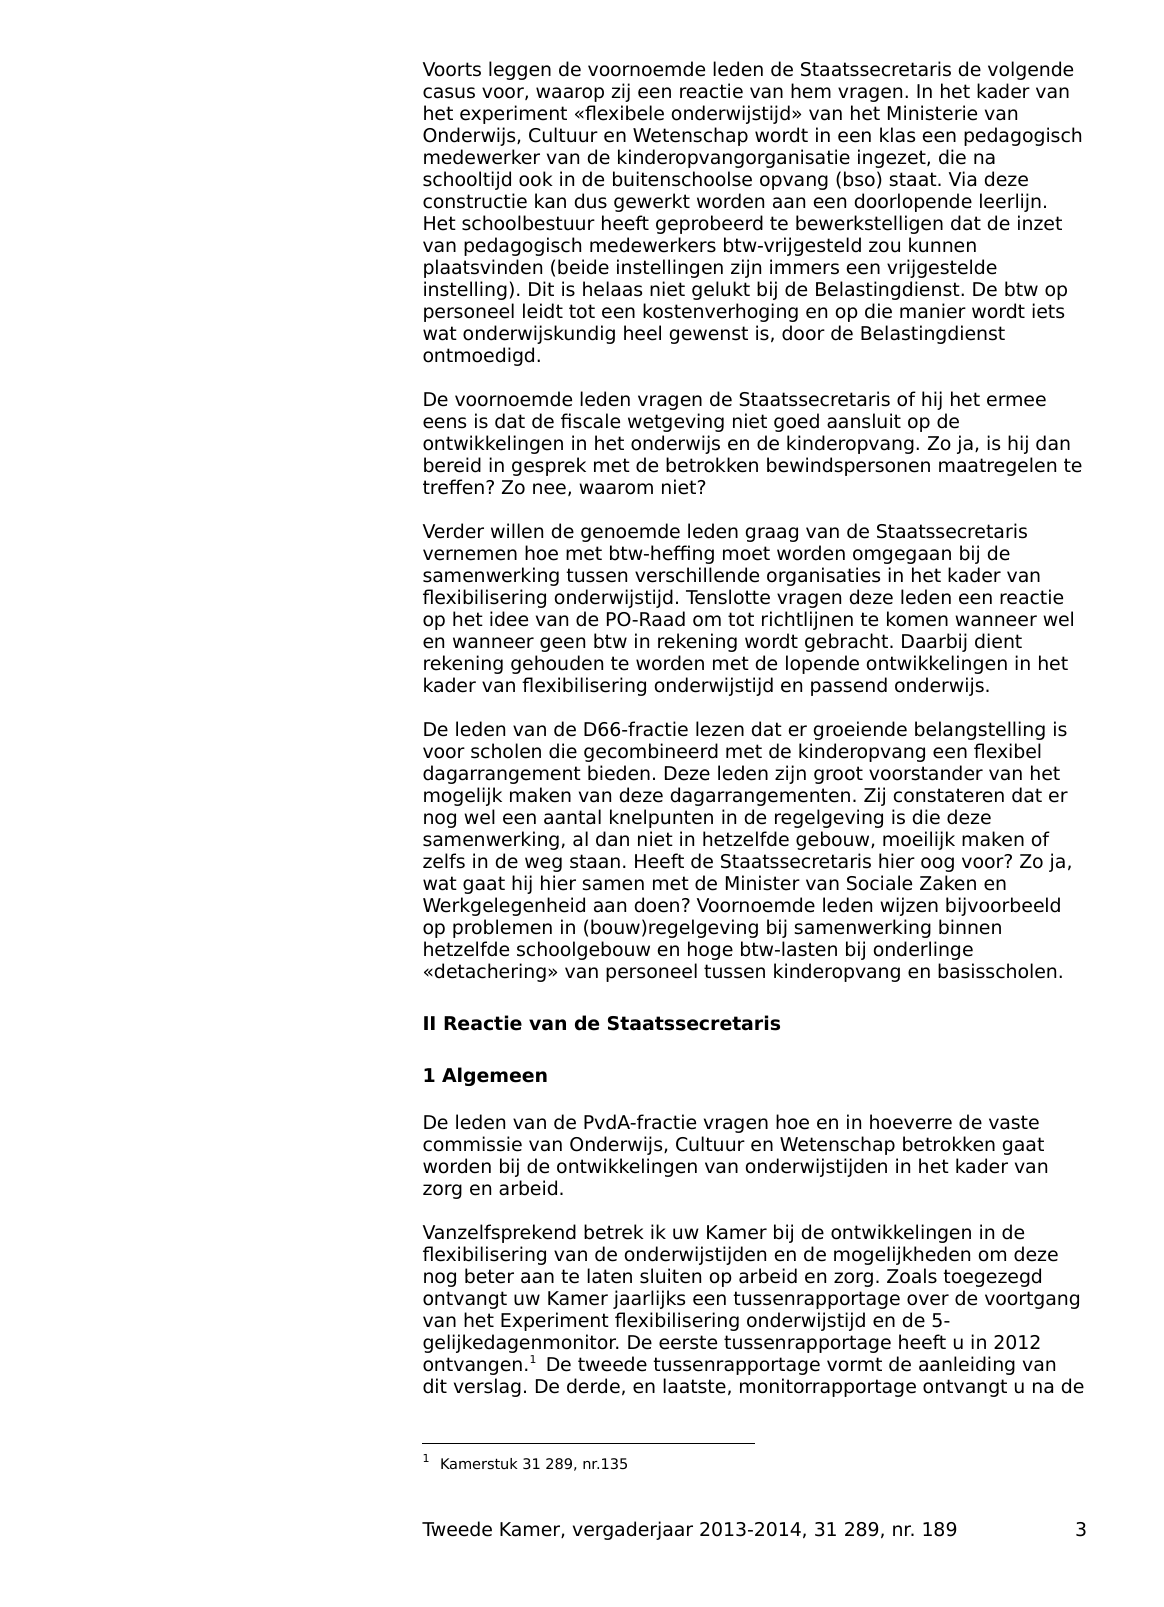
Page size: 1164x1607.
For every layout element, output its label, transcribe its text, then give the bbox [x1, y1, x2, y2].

text De leden van de D66-fractie lezen dat er groeiende belangstelling is voor scholen die gecombineerd met de kinderopvang een flexibel dagarrangement bieden. Deze leden zijn groot voorstander van het mogelijk maken van deze dagarrangementen. Zij constateren dat er nog wel een aantal knelpunten in de regelgeving is die deze samenwerking, al dan niet in hetzelfde gebouw, moeilijk maken of zelfs in de weg staan. Heeft de Staatssecretaris hier oog voor? Zo ja, wat gaat hij hier samen met de Minister van Sociale Zaken en Werkgelegenheid aan doen? Voornoemde leden wijzen bijvoorbeeld op problemen in (bouw)regelgeving bij samenwerking binnen hetzelfde schoolgebouw en hoge btw-lasten bij onderlinge «detachering» van personeel tussen kinderopvang en basisscholen. [422, 719, 1087, 983]
text De leden van de PvdA-fractie vragen hoe en in hoeverre de vaste commissie van Onderwijs, Cultuur en Wetenschap betrokken gaat worden bij de ontwikkelingen van onderwijstijden in het kader van zorg en arbeid. [422, 1112, 1087, 1200]
text Vanzelfsprekend betrek ik uw Kamer bij de ontwikkelingen in de flexibilisering van de onderwijstijden en de mogelijkheden om deze nog beter aan te laten sluiten op arbeid en zorg. Zoals toegezegd ontvangt uw Kamer jaarlijks een tussenrapportage over de voortgang van het Experiment flexibilisering onderwijstijd en de 5-gelijkedagenmonitor. De eerste tussenrapportage heeft u in 2012 ontvangen. De tweede tussenrapportage vormt de aanleiding van dit verslag. De derde, en laatste, monitorrapportage ontvangt u na de [422, 1222, 1087, 1398]
text De voornoemde leden vragen de Staatssecretaris of hij het ermee eens is dat de fiscale wetgeving niet goed aansluit op de ontwikkelingen in het onderwijs en de kinderopvang. Zo ja, is hij dan bereid in gesprek met de betrokken bewindspersonen maatregelen te treffen? Zo nee, waarom niet? [422, 389, 1087, 499]
text Verder willen de genoemde leden graag van de Staatssecretaris vernemen hoe met btw-heffing moet worden omgegaan bij de samenwerking tussen verschillende organisaties in het kader van flexibilisering onderwijstijd. Tenslotte vragen deze leden een reactie op het idee van de PO-Raad om tot richtlijnen te komen wanneer wel en wanneer geen btw in rekening wordt gebracht. Daarbij dient rekening gehouden te worden met de lopende ontwikkelingen in het kader van flexibilisering onderwijstijd en passend onderwijs. [422, 521, 1087, 697]
text Voorts leggen de voornoemde leden de Staatssecretaris de volgende casus voor, waarop zij een reactie van hem vragen. In het kader van het experiment «flexibele onderwijstijd» van het Ministerie van Onderwijs, Cultuur en Wetenschap wordt in een klas een pedagogisch medewerker van de kinderopvangorganisatie ingezet, die na schooltijd ook in de buitenschoolse opvang (bso) staat. Via deze constructie kan dus gewerkt worden aan een doorlopende leerlijn. Het schoolbestuur heeft geprobeerd te bewerkstelligen dat de inzet van pedagogisch medewerkers btw-vrijgesteld zou kunnen plaatsvinden (beide instellingen zijn immers een vrijgestelde instelling). Dit is helaas niet gelukt bij de Belastingdienst. De btw op personeel leidt tot een kostenverhoging en op die manier wordt iets wat onderwijskundig heel gewenst is, door de Belastingdienst ontmoedigd. [422, 59, 1087, 367]
text Kamerstuk 31 289, nr.135 [422, 1452, 1087, 1474]
subtitle 1 Algemeen [422, 1065, 1087, 1087]
subtitle II Reactie van de Staatssecretaris [422, 1013, 1087, 1035]
